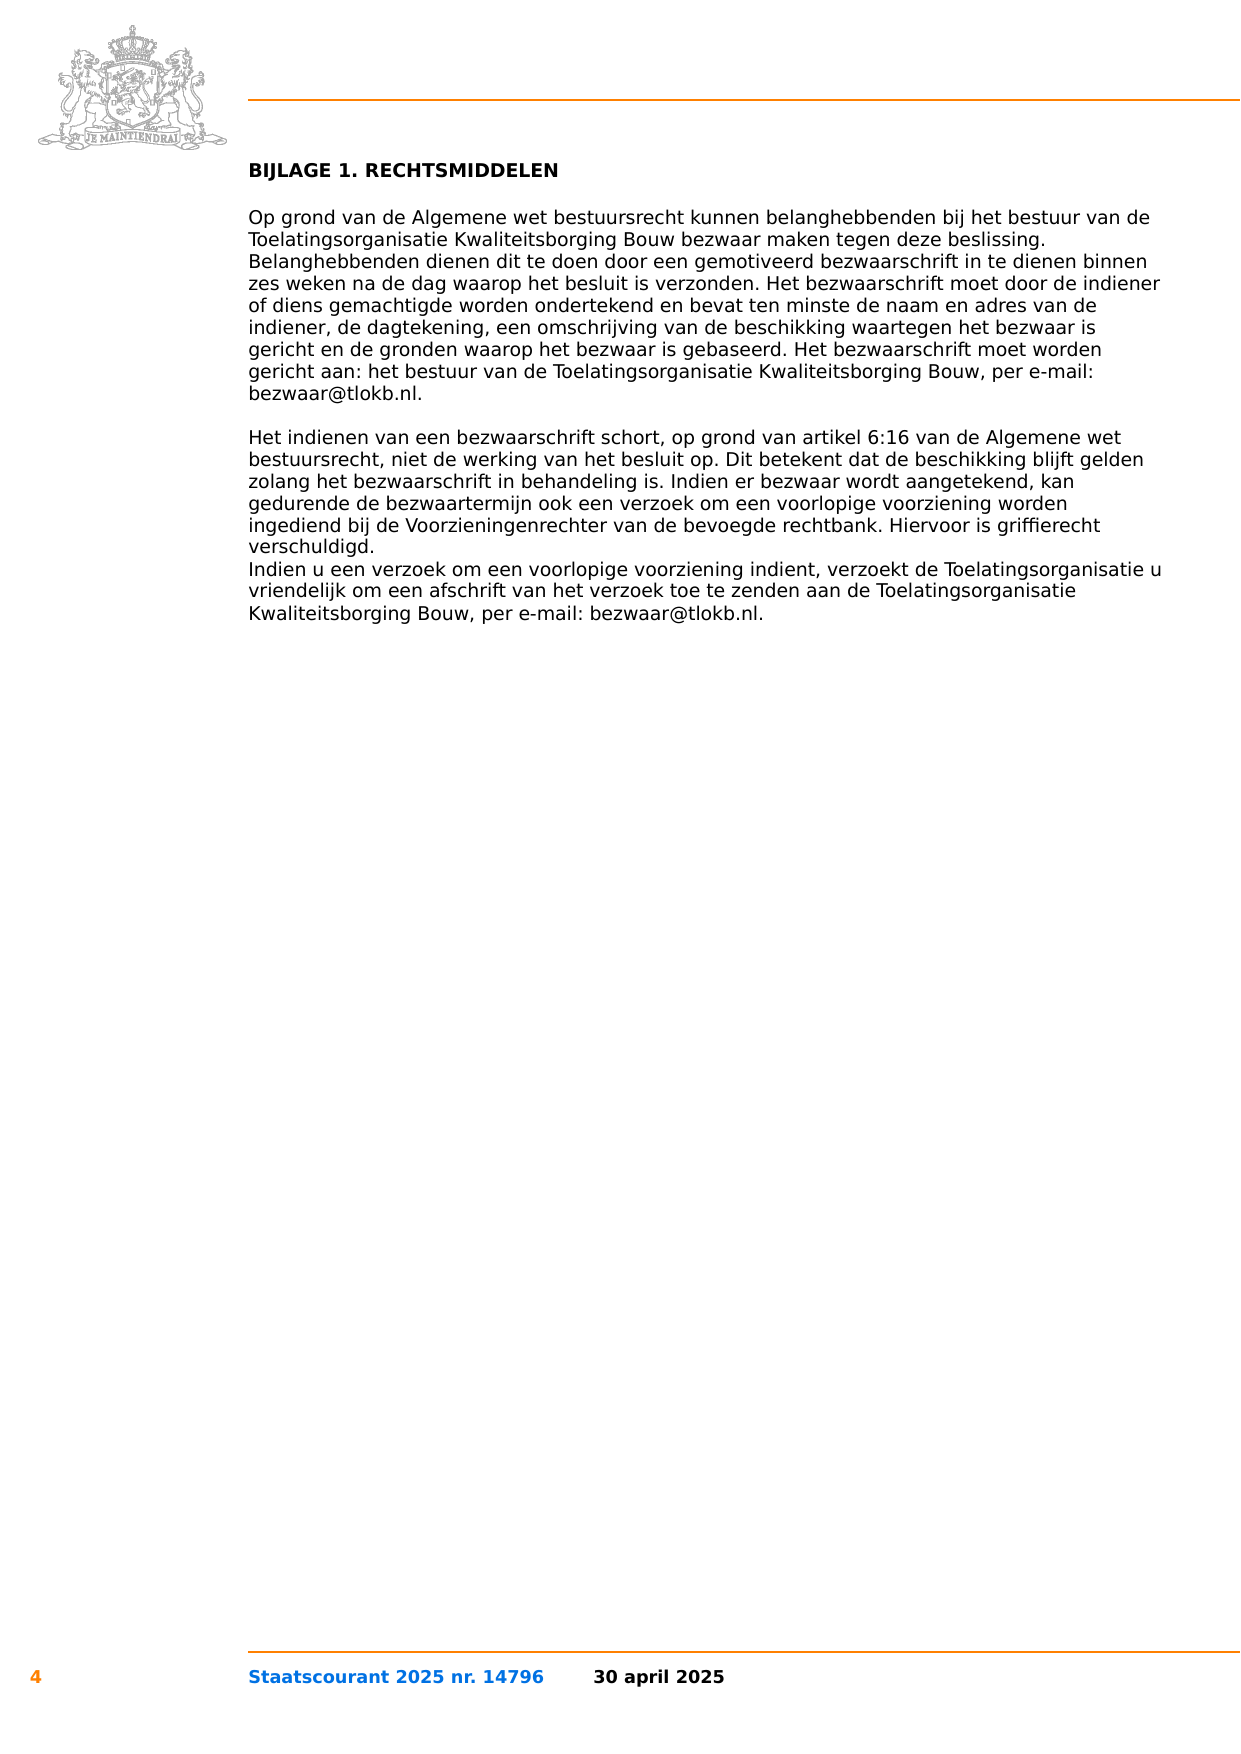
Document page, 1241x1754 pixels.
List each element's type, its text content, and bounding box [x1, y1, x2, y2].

text Indien u een verzoek om een voorlopige voorziening indient, verzoekt de Toelatingsorganisatie u vriendelijk om een afschrift van het verzoek toe te zenden aan de Toelatingsorganisatie Kwaliteitsborging Bouw, per e-mail: bezwaar@tlokb.nl. [248, 558, 1163, 624]
picture [38, 25, 227, 150]
subtitle BIJLAGE 1. RECHTSMIDDELEN [248, 160, 1163, 182]
text Het indienen van een bezwaarschrift schort, op grond van artikel 6:16 van de Algemene wet bestuursrecht, niet de werking van het besluit op. Dit betekent dat de beschikking blijft gelden zolang het bezwaarschrift in behandeling is. Indien er bezwaar wordt aangetekend, kan gedurende de bezwaartermijn ook een verzoek om een voorlopige voorziening worden ingediend bij de Voorzieningenrechter van de bevoegde rechtbank. Hiervoor is griffierecht verschuldigd. [248, 427, 1163, 558]
text Op grond van de Algemene wet bestuursrecht kunnen belanghebbenden bij het bestuur van de Toelatingsorganisatie Kwaliteitsborging Bouw bezwaar maken tegen deze beslissing. Belanghebbenden dienen dit te doen door een gemotiveerd bezwaarschrift in te dienen binnen zes weken na de dag waarop het besluit is verzonden. Het bezwaarschrift moet door de indiener of diens gemachtigde worden ondertekend en bevat ten minste de naam en adres van de indiener, de dagtekening, een omschrijving van de beschikking waartegen het bezwaar is gericht en de gronden waarop het bezwaar is gebaseerd. Het bezwaarschrift moet worden gericht aan: het bestuur van de Toelatingsorganisatie Kwaliteitsborging Bouw, per e-mail: bezwaar@tlokb.nl. [248, 207, 1163, 405]
